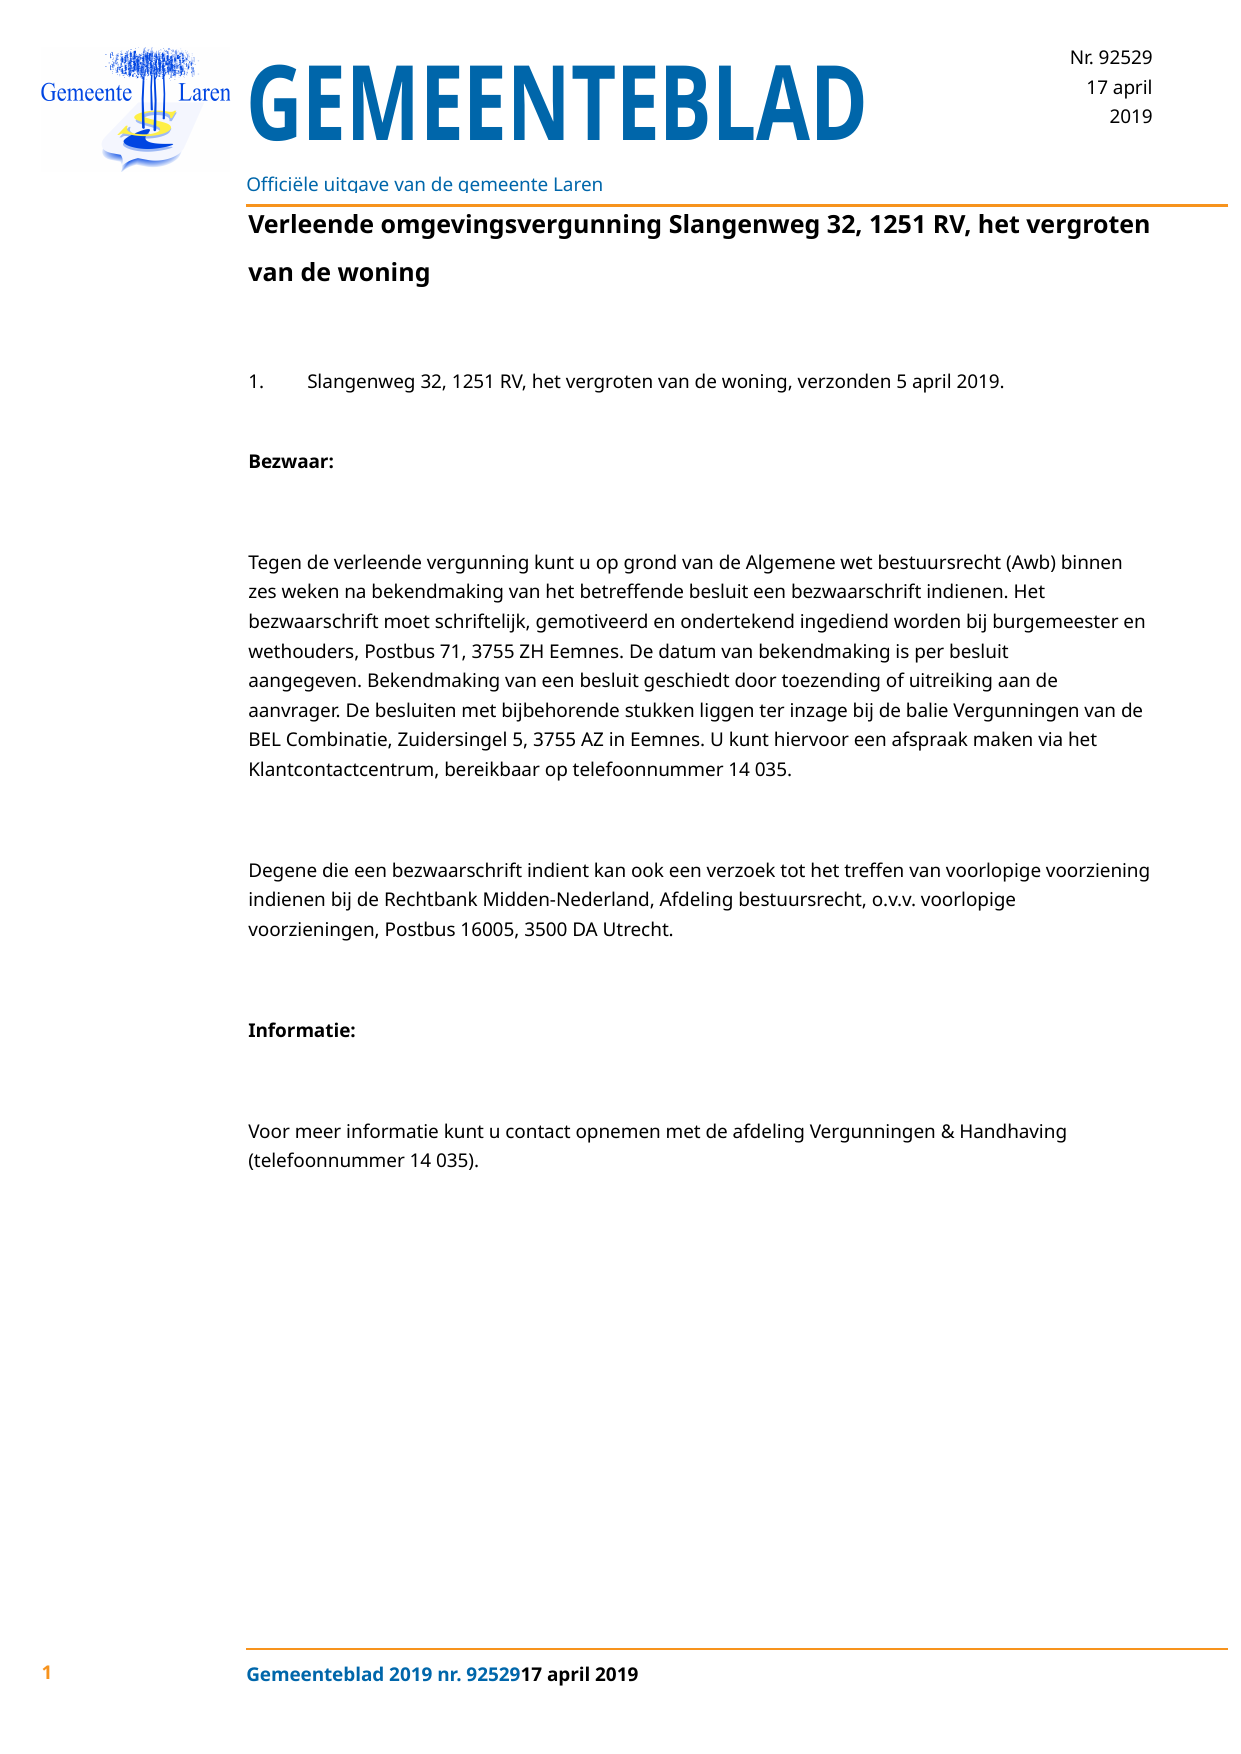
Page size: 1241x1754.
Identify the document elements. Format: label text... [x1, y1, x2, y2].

text Bezwaar: [248, 448, 1152, 474]
text Tegen de verleende vergunning kunt u op grond van de Algemene wet bestuursrecht (Awb) binnen zes weken na bekendmaking van het betreffende besluit een bezwaarschrift indienen. Het bezwaarschrift moet schriftelijk, gemotiveerd en ondertekend ingediend worden bij burgemeester en wethouders, Postbus 71, 3755 ZH Eemnes. De datum van bekendmaking is per besluit aangegeven. Bekendmaking van een besluit geschiedt door toezending of uitreiking aan de aanvrager. De besluiten met bijbehorende stukken liggen ter inzage bij de balie Vergunningen van de BEL Combinatie, Zuidersingel 5, 3755 AZ in Eemnes. U kunt hiervoor een afspraak maken via het Klantcontactcentrum, bereikbaar op telefoonnummer 14 035. [248, 549, 1152, 782]
text Informatie: [248, 1017, 1152, 1043]
text Voor meer informatie kunt u contact opnemen met de afdeling Vergunningen & Handhaving (telefoonnummer 14 035). [248, 1118, 1152, 1173]
text Verleende omgevingsvergunning Slangenweg 32, 1251 RV, het vergroten van de woning [248, 207, 1152, 288]
text Degene die een bezwaarschrift indient kan ook een verzoek tot het treffen van voorlopige voorziening indienen bij de Rechtbank Midden-Nederland, Afdeling bestuursrecht, o.v.v. voorlopige voorzieningen, Postbus 16005, 3500 DA Utrecht. [248, 857, 1152, 942]
picture [41, 47, 231, 172]
list Slangenweg 32, 1251 RV, het vergroten van de woning, verzonden 5 april 2019. [248, 368, 1152, 394]
